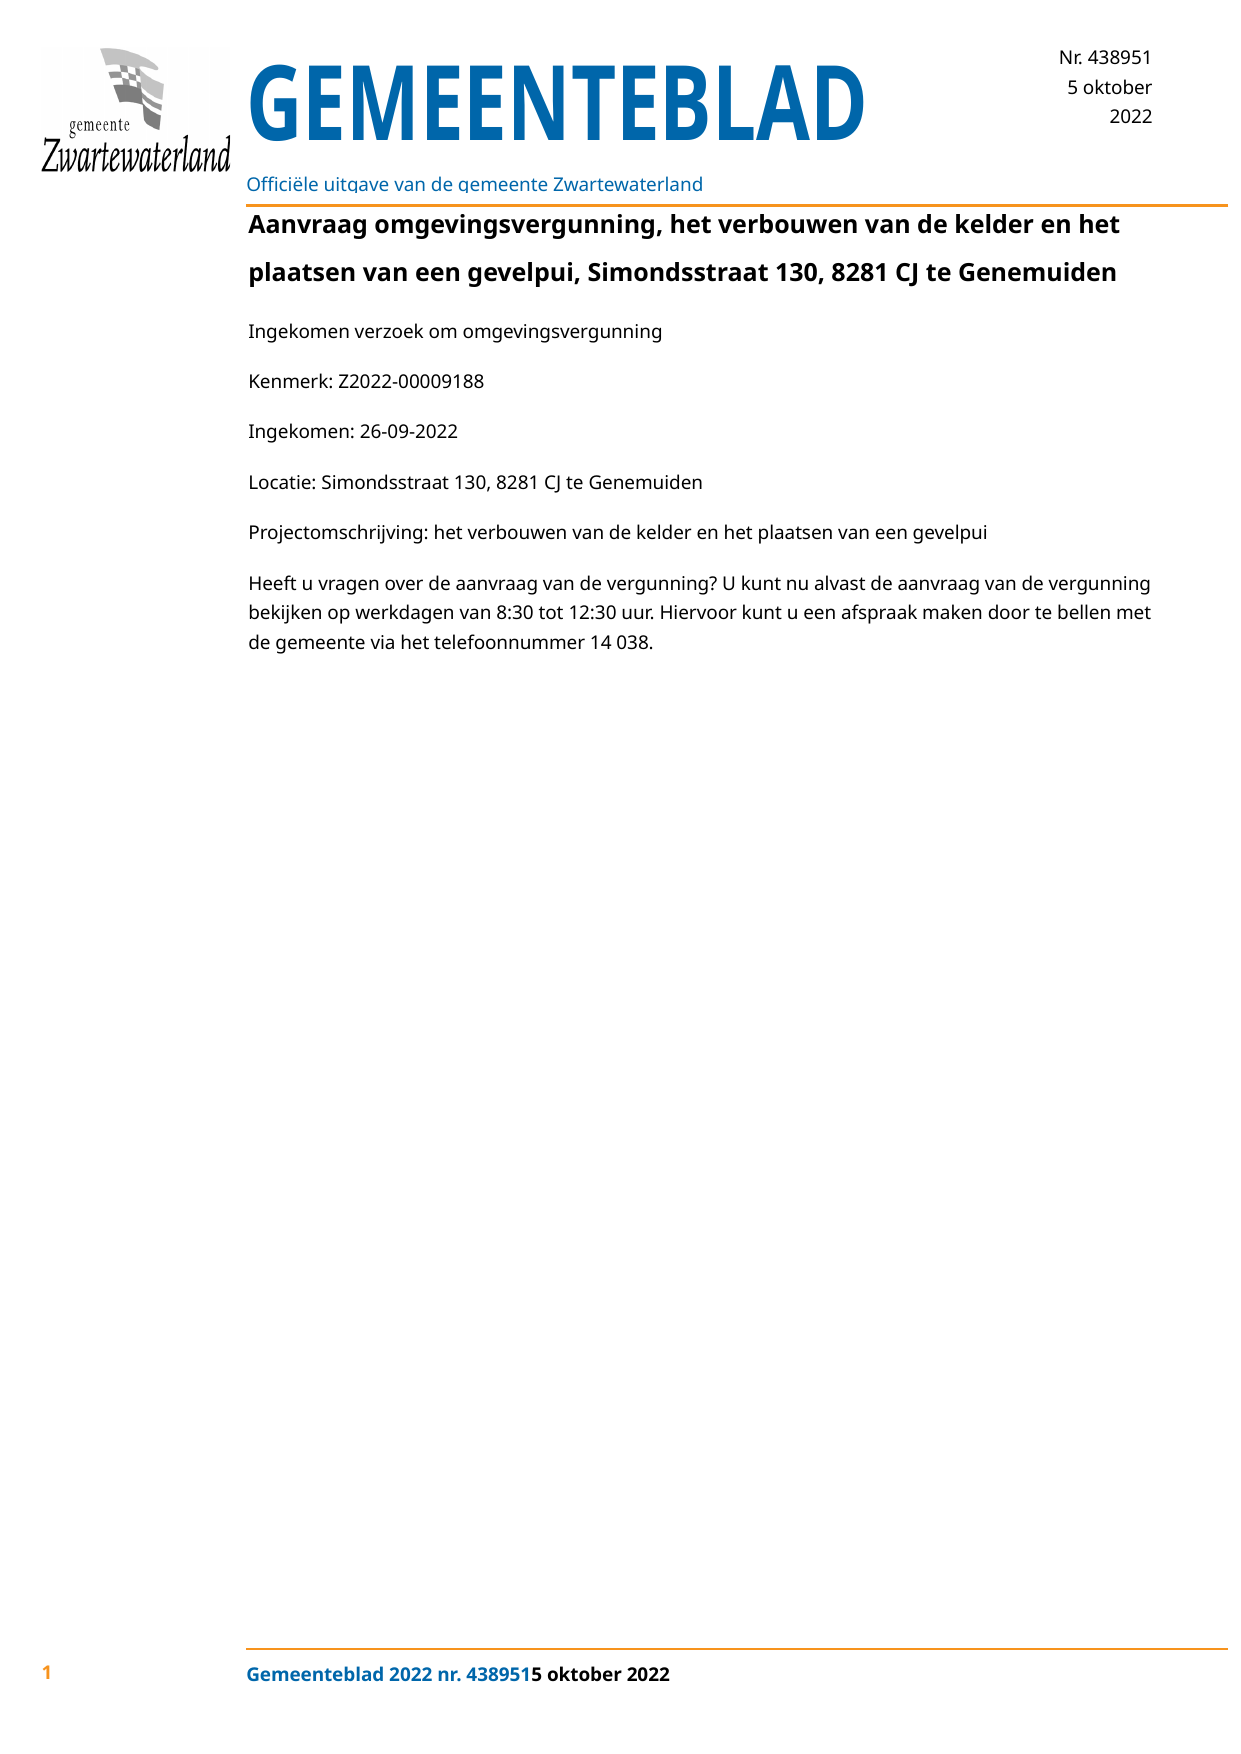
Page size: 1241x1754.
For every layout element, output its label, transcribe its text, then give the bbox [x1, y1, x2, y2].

text Projectomschrijving: het verbouwen van de kelder en het plaatsen van een gevelpui [248, 519, 1152, 545]
text Locatie: Simondsstraat 130, 8281 CJ te Genemuiden [248, 469, 1152, 495]
picture [41, 47, 231, 172]
text Kenmerk: Z2022-00009188 [248, 368, 1152, 394]
text Heeft u vragen over de aanvraag van de vergunning? U kunt nu alvast de aanvraag van de vergunning bekijken op werkdagen van 8:30 tot 12:30 uur. Hiervoor kunt u een afspraak maken door te bellen met de gemeente via het telefoonnummer 14 038. [248, 570, 1152, 655]
text Ingekomen verzoek om omgevingsvergunning [248, 318, 1152, 344]
text Aanvraag omgevingsvergunning, het verbouwen van de kelder en het plaatsen van een gevelpui, Simondsstraat 130, 8281 CJ te Genemuiden [248, 207, 1152, 288]
text Ingekomen: 26-09-2022 [248, 419, 1152, 444]
